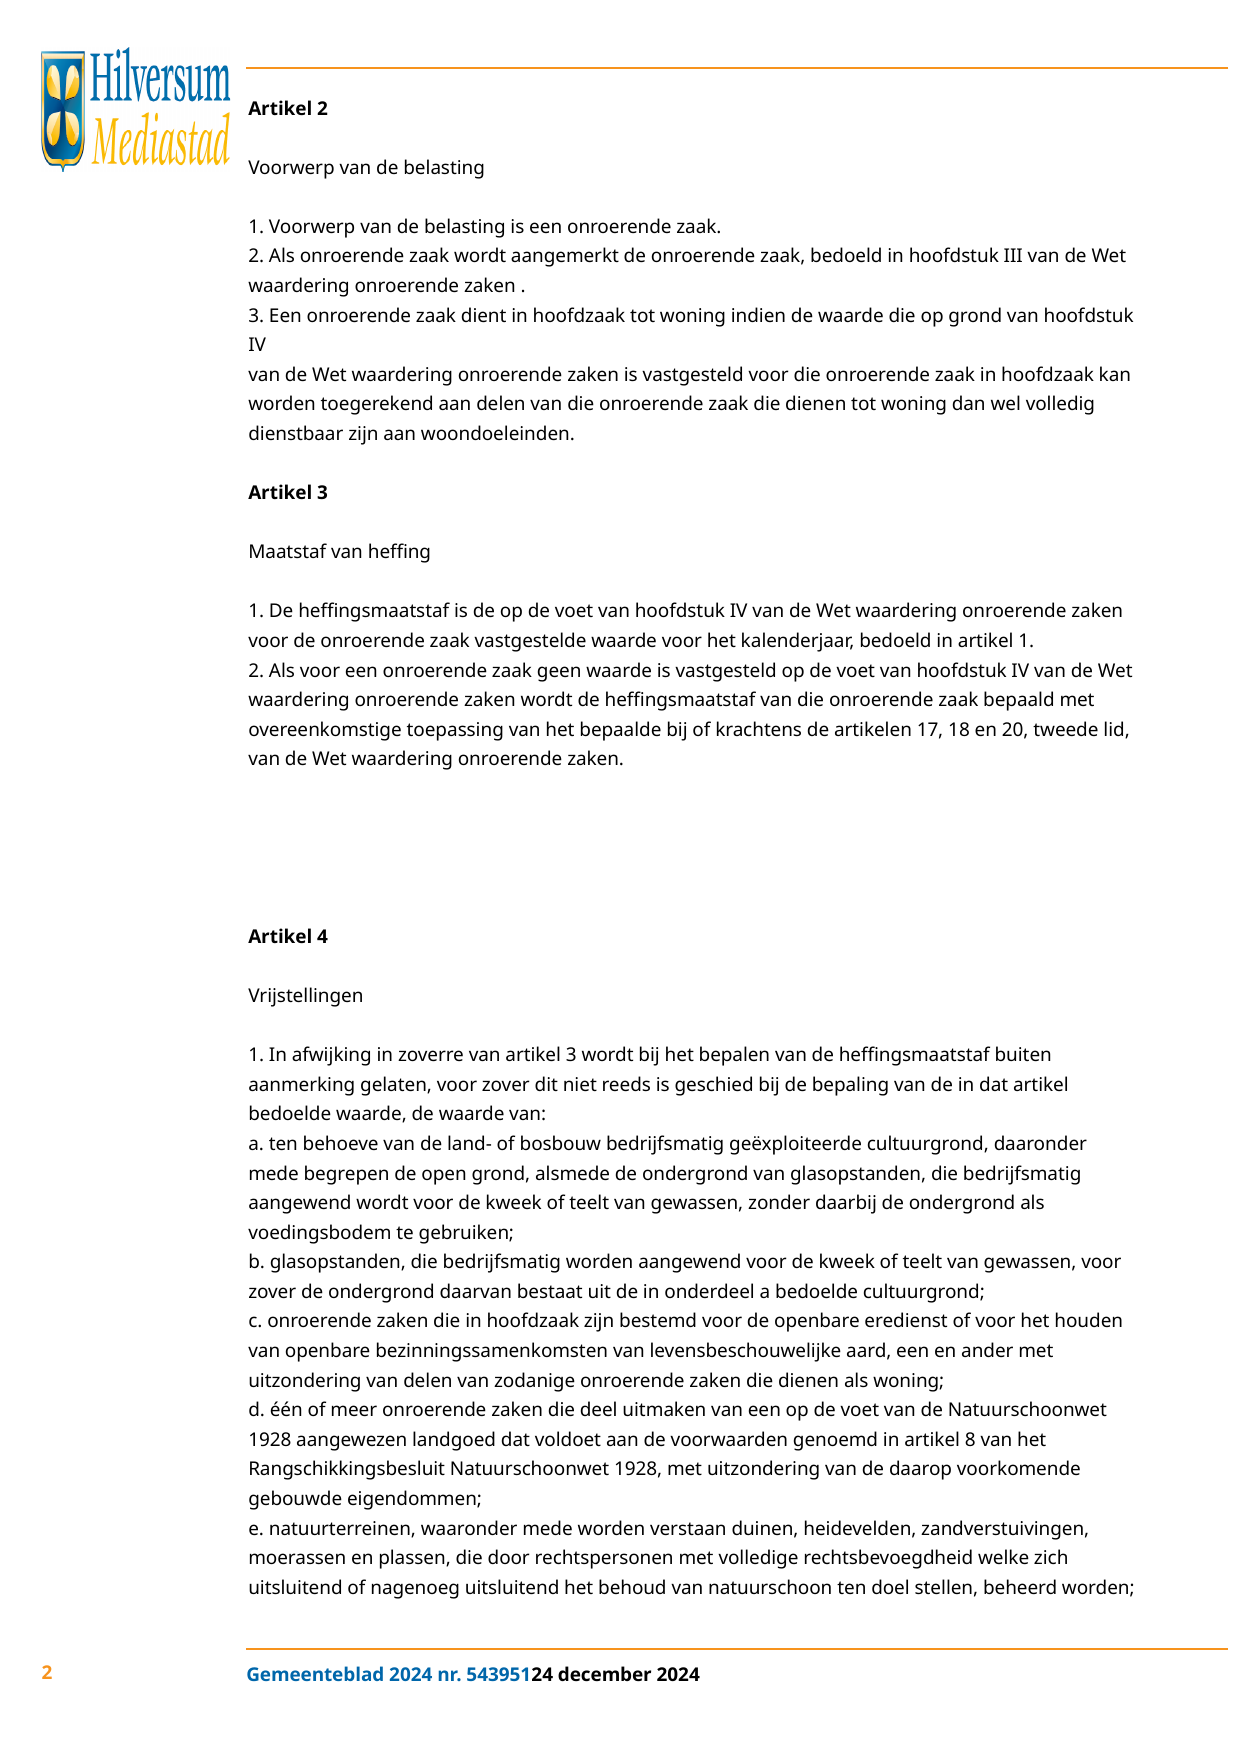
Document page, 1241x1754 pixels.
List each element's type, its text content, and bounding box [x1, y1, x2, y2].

text 1. Voorwerp van de belasting is een onroerende zaak. [248, 213, 1152, 239]
text 1. In afwijking in zoverre van artikel 3 wordt bij het bepalen van de heffingsmaatstaf buiten aanmerking gelaten, voor zover dit niet reeds is geschied bij de bepaling van de in dat artikel bedoelde waarde, de waarde van: [248, 1041, 1152, 1126]
text a. ten behoeve van de land- of bosbouw bedrijfsmatig geëxploiteerde cultuurgrond, daaronder [248, 1130, 1152, 1156]
text 1. De heffingsmaatstaf is de op de voet van hoofdstuk IV van de Wet waardering onroerende zaken voor de onroerende zaak vastgestelde waarde voor het kalenderjaar, bedoeld in artikel 1. [248, 598, 1152, 653]
text waardering onroerende zaken . [248, 272, 1152, 298]
text Maatstaf van heffing [248, 538, 1152, 564]
text Vrijstellingen [248, 982, 1152, 1008]
picture [41, 47, 231, 172]
text mede begrepen de open grond, alsmede de ondergrond van glasopstanden, die bedrijfsmatig aangewend wordt voor de kweek of teelt van gewassen, zonder daarbij de ondergrond als voedingsbodem te gebruiken; [248, 1160, 1152, 1245]
text d. één of meer onroerende zaken die deel uitmaken van een op de voet van de Natuurschoonwet 1928 aangewezen landgoed dat voldoet aan de voorwaarden genoemd in artikel 8 van het Rangschikkingsbesluit Natuurschoonwet 1928, met uitzondering van de daarop voorkomende gebouwde eigendommen; [248, 1396, 1152, 1511]
text dienstbaar zijn aan woondoeleinden. [248, 420, 1152, 446]
text 3. Een onroerende zaak dient in hoofdzaak tot woning indien de waarde die op grond van hoofdstuk IV [248, 302, 1152, 357]
text worden toegerekend aan delen van die onroerende zaak die dienen tot woning dan wel volledig [248, 391, 1152, 416]
text van de Wet waardering onroerende zaken is vastgesteld voor die onroerende zaak in hoofdzaak kan [248, 361, 1152, 387]
text b. glasopstanden, die bedrijfsmatig worden aangewend voor de kweek of teelt van gewassen, voor zover de ondergrond daarvan bestaat uit de in onderdeel a bedoelde cultuurgrond; [248, 1248, 1152, 1304]
text c. onroerende zaken die in hoofdzaak zijn bestemd voor de openbare eredienst of voor het houden van openbare bezinningssamenkomsten van levensbeschouwelijke aard, een en ander met uitzondering van delen van zodanige onroerende zaken die dienen als woning; [248, 1308, 1152, 1393]
text Artikel 2 [248, 95, 1152, 121]
text 2. Als voor een onroerende zaak geen waarde is vastgesteld op de voet van hoofdstuk IV van de Wet waardering onroerende zaken wordt de heffingsmaatstaf van die onroerende zaak bepaald met overeenkomstige toepassing van het bepaalde bij of krachtens de artikelen 17, 18 en 20, tweede lid, van de Wet waardering onroerende zaken. [248, 657, 1152, 771]
text Artikel 4 [248, 923, 1152, 949]
text 2. Als onroerende zaak wordt aangemerkt de onroerende zaak, bedoeld in hoofdstuk III van de Wet [248, 243, 1152, 268]
text Voorwerp van de belasting [248, 154, 1152, 180]
text Artikel 3 [248, 479, 1152, 505]
text e. natuurterreinen, waaronder mede worden verstaan duinen, heidevelden, zandverstuivingen, moerassen en plassen, die door rechtspersonen met volledige rechtsbevoegdheid welke zich uitsluitend of nagenoeg uitsluitend het behoud van natuurschoon ten doel stellen, beheerd worden; [248, 1515, 1152, 1600]
